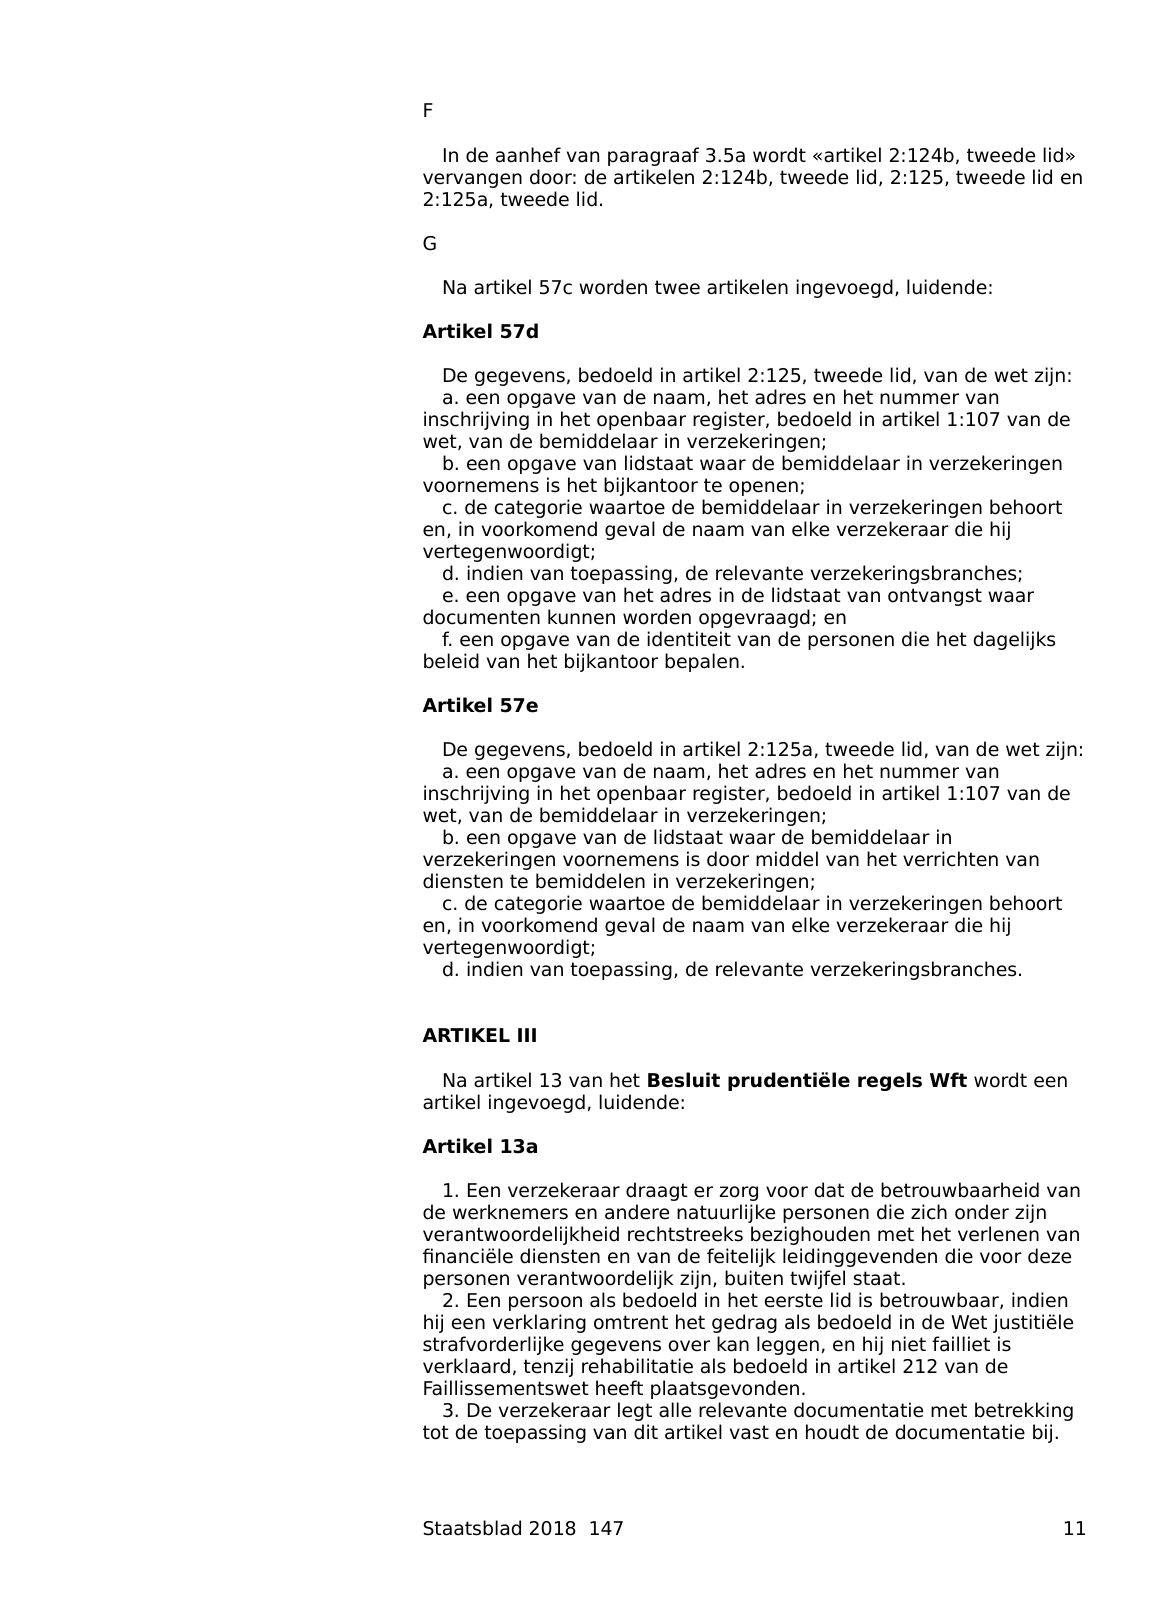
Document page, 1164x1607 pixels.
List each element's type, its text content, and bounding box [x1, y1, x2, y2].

text e. een opgave van het adres in de lidstaat van ontvangst waar documenten kunnen worden opgevraagd; en [422, 585, 1087, 629]
text Na artikel 13 van het Besluit prudentiële regels Wft wordt een artikel ingevoegd, luidende: [422, 1069, 1087, 1113]
text 3. De verzekeraar legt alle relevante documentatie met betrekking tot de toepassing van dit artikel vast en houdt de documentatie bij. [422, 1400, 1087, 1444]
subtitle Artikel 13a [422, 1136, 1087, 1158]
text 1. Een verzekeraar draagt er zorg voor dat de betrouwbaarheid van de werknemers en andere natuurlijke personen die zich onder zijn verantwoordelijkheid rechtstreeks bezighouden met het verlenen van financiële diensten en van de feitelijk leidinggevenden die voor deze personen verantwoordelijk zijn, buiten twijfel staat. [422, 1180, 1087, 1290]
text c. de categorie waartoe de bemiddelaar in verzekeringen behoort en, in voorkomend geval de naam van elke verzekeraar die hij vertegenwoordigt; [422, 497, 1087, 563]
text d. indien van toepassing, de relevante verzekeringsbranches; [422, 563, 1087, 585]
text b. een opgave van de lidstaat waar de bemiddelaar in verzekeringen voornemens is door middel van het verrichten van diensten te bemiddelen in verzekeringen; [422, 827, 1087, 893]
text De gegevens, bedoeld in artikel 2:125a, tweede lid, van de wet zijn: [422, 739, 1087, 761]
text In de aanhef van paragraaf 3.5a wordt «artikel 2:124b, tweede lid» vervangen door: de artikelen 2:124b, tweede lid, 2:125, tweede lid en 2:125a, tweede lid. [422, 144, 1087, 211]
text f. een opgave van de identiteit van de personen die het dagelijks beleid van het bijkantoor bepalen. [422, 629, 1087, 673]
text De gegevens, bedoeld in artikel 2:125, tweede lid, van de wet zijn: [422, 365, 1087, 387]
text b. een opgave van lidstaat waar de bemiddelaar in verzekeringen voornemens is het bijkantoor te openen; [422, 453, 1087, 497]
text d. indien van toepassing, de relevante verzekeringsbranches. [422, 959, 1087, 981]
text 2. Een persoon als bedoeld in het eerste lid is betrouwbaar, indien hij een verklaring omtrent het gedrag als bedoeld in de Wet justitiële strafvorderlijke gegevens over kan leggen, en hij niet failliet is verklaard, tenzij rehabilitatie als bedoeld in artikel 212 van de Faillissementswet heeft plaatsgevonden. [422, 1290, 1087, 1400]
text Na artikel 57c worden twee artikelen ingevoegd, luidende: [422, 277, 1087, 299]
text c. de categorie waartoe de bemiddelaar in verzekeringen behoort en, in voorkomend geval de naam van elke verzekeraar die hij vertegenwoordigt; [422, 893, 1087, 959]
subtitle ARTIKEL III [422, 1025, 1087, 1047]
text G [422, 233, 1087, 255]
subtitle Artikel 57d [422, 321, 1087, 343]
text a. een opgave van de naam, het adres en het nummer van inschrijving in het openbaar register, bedoeld in artikel 1:107 van de wet, van de bemiddelaar in verzekeringen; [422, 387, 1087, 453]
subtitle Artikel 57e [422, 695, 1087, 717]
text F [422, 100, 1087, 122]
text a. een opgave van de naam, het adres en het nummer van inschrijving in het openbaar register, bedoeld in artikel 1:107 van de wet, van de bemiddelaar in verzekeringen; [422, 761, 1087, 827]
